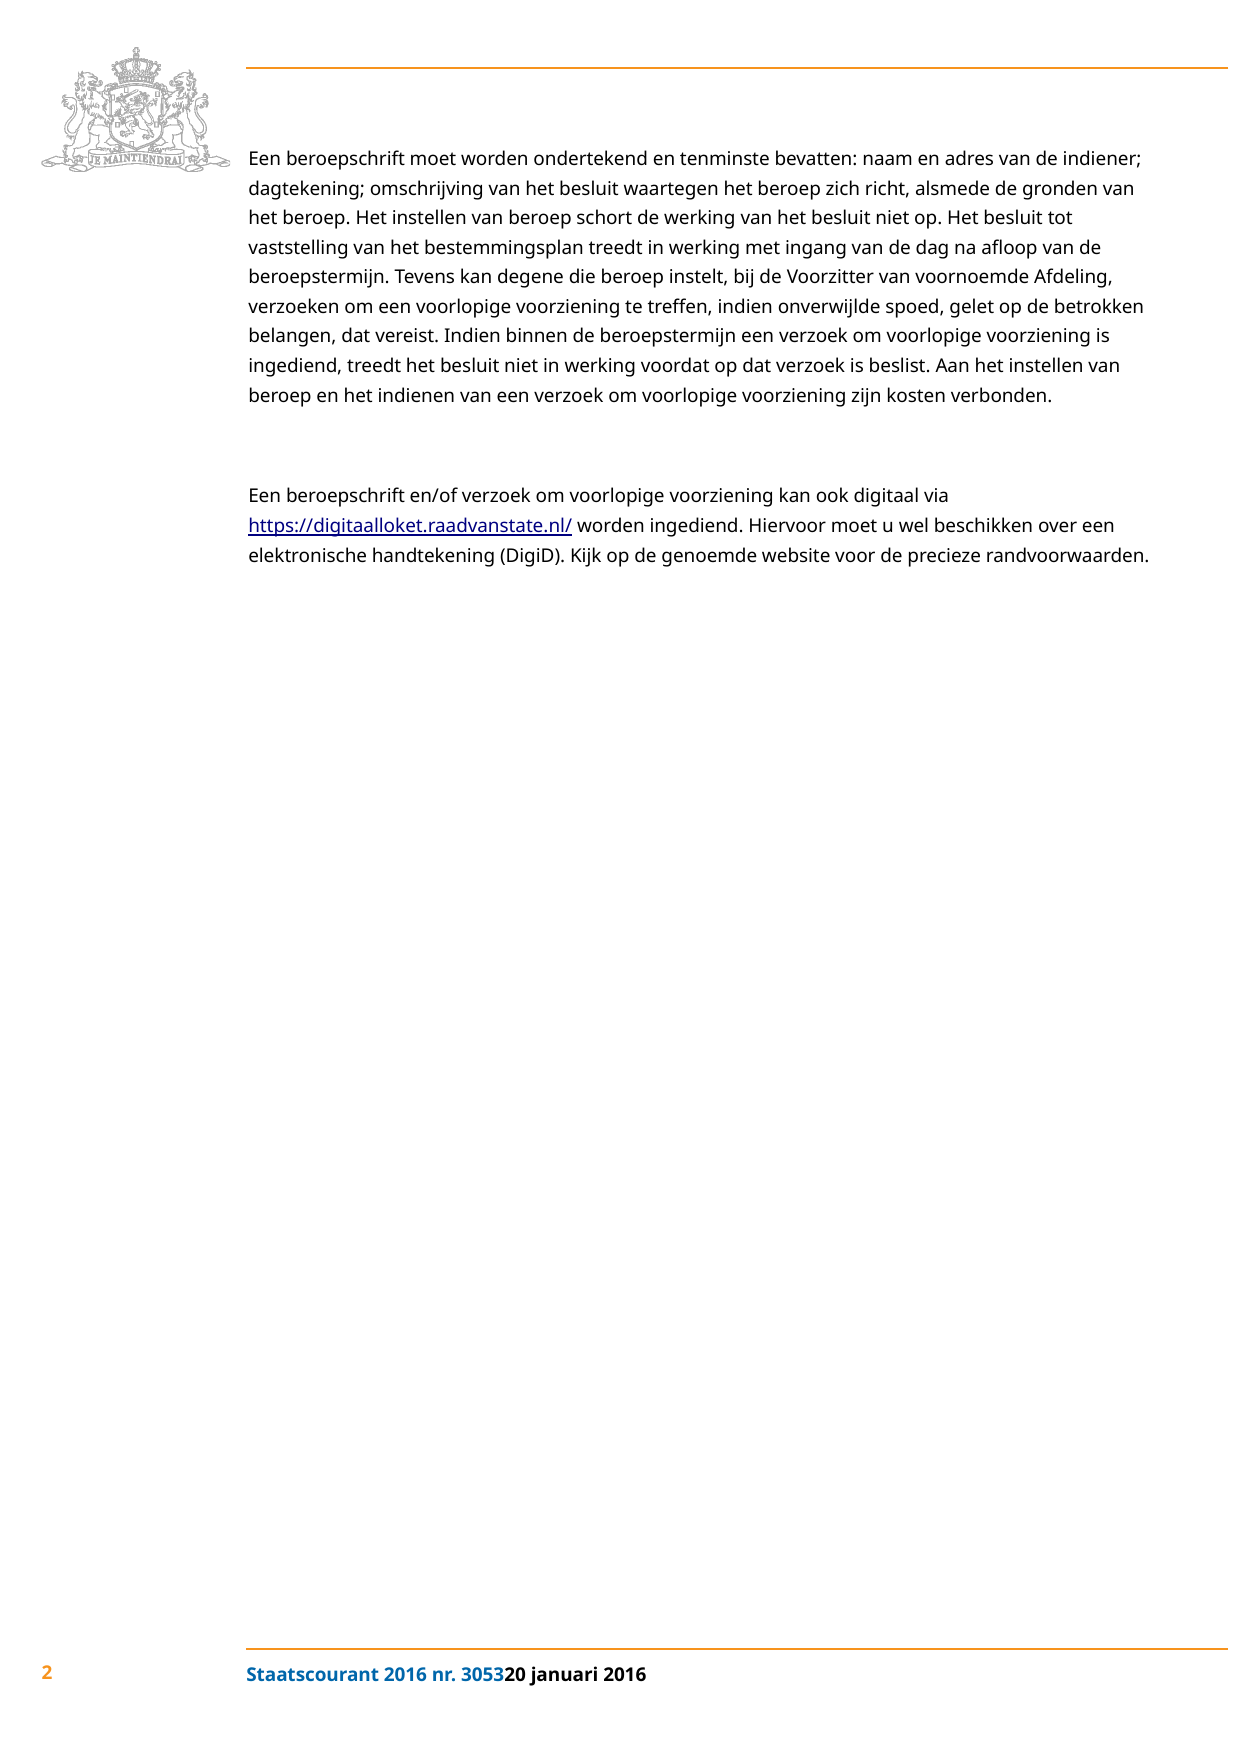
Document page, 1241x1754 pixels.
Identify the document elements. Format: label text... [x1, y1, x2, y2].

text Een beroepschrift en/of verzoek om voorlopige voorziening kan ook digitaal via https://digitaalloket.raadvanstate.nl/ worden ingediend. Hiervoor moet u wel beschikken over een elektronische handtekening (DigiD). Kijk op de genoemde website voor de precieze randvoorwaarden. [248, 483, 1152, 568]
picture [41, 47, 231, 172]
text Een beroepschrift moet worden ondertekend en tenminste bevatten: naam en adres van de indiener; dagtekening; omschrijving van het besluit waartegen het beroep zich richt, alsmede de gronden van het beroep. Het instellen van beroep schort de werking van het besluit niet op. Het besluit tot vaststelling van het bestemmingsplan treedt in werking met ingang van de dag na afloop van de beroepstermijn. Tevens kan degene die beroep instelt, bij de Voorzitter van voornoemde Afdeling, verzoeken om een voorlopige voorziening te treffen, indien onverwijlde spoed, gelet op de betrokken belangen, dat vereist. Indien binnen de beroepstermijn een verzoek om voorlopige voorziening is ingediend, treedt het besluit niet in werking voordat op dat verzoek is beslist. Aan het instellen van beroep en het indienen van een verzoek om voorlopige voorziening zijn kosten verbonden. [248, 145, 1152, 408]
